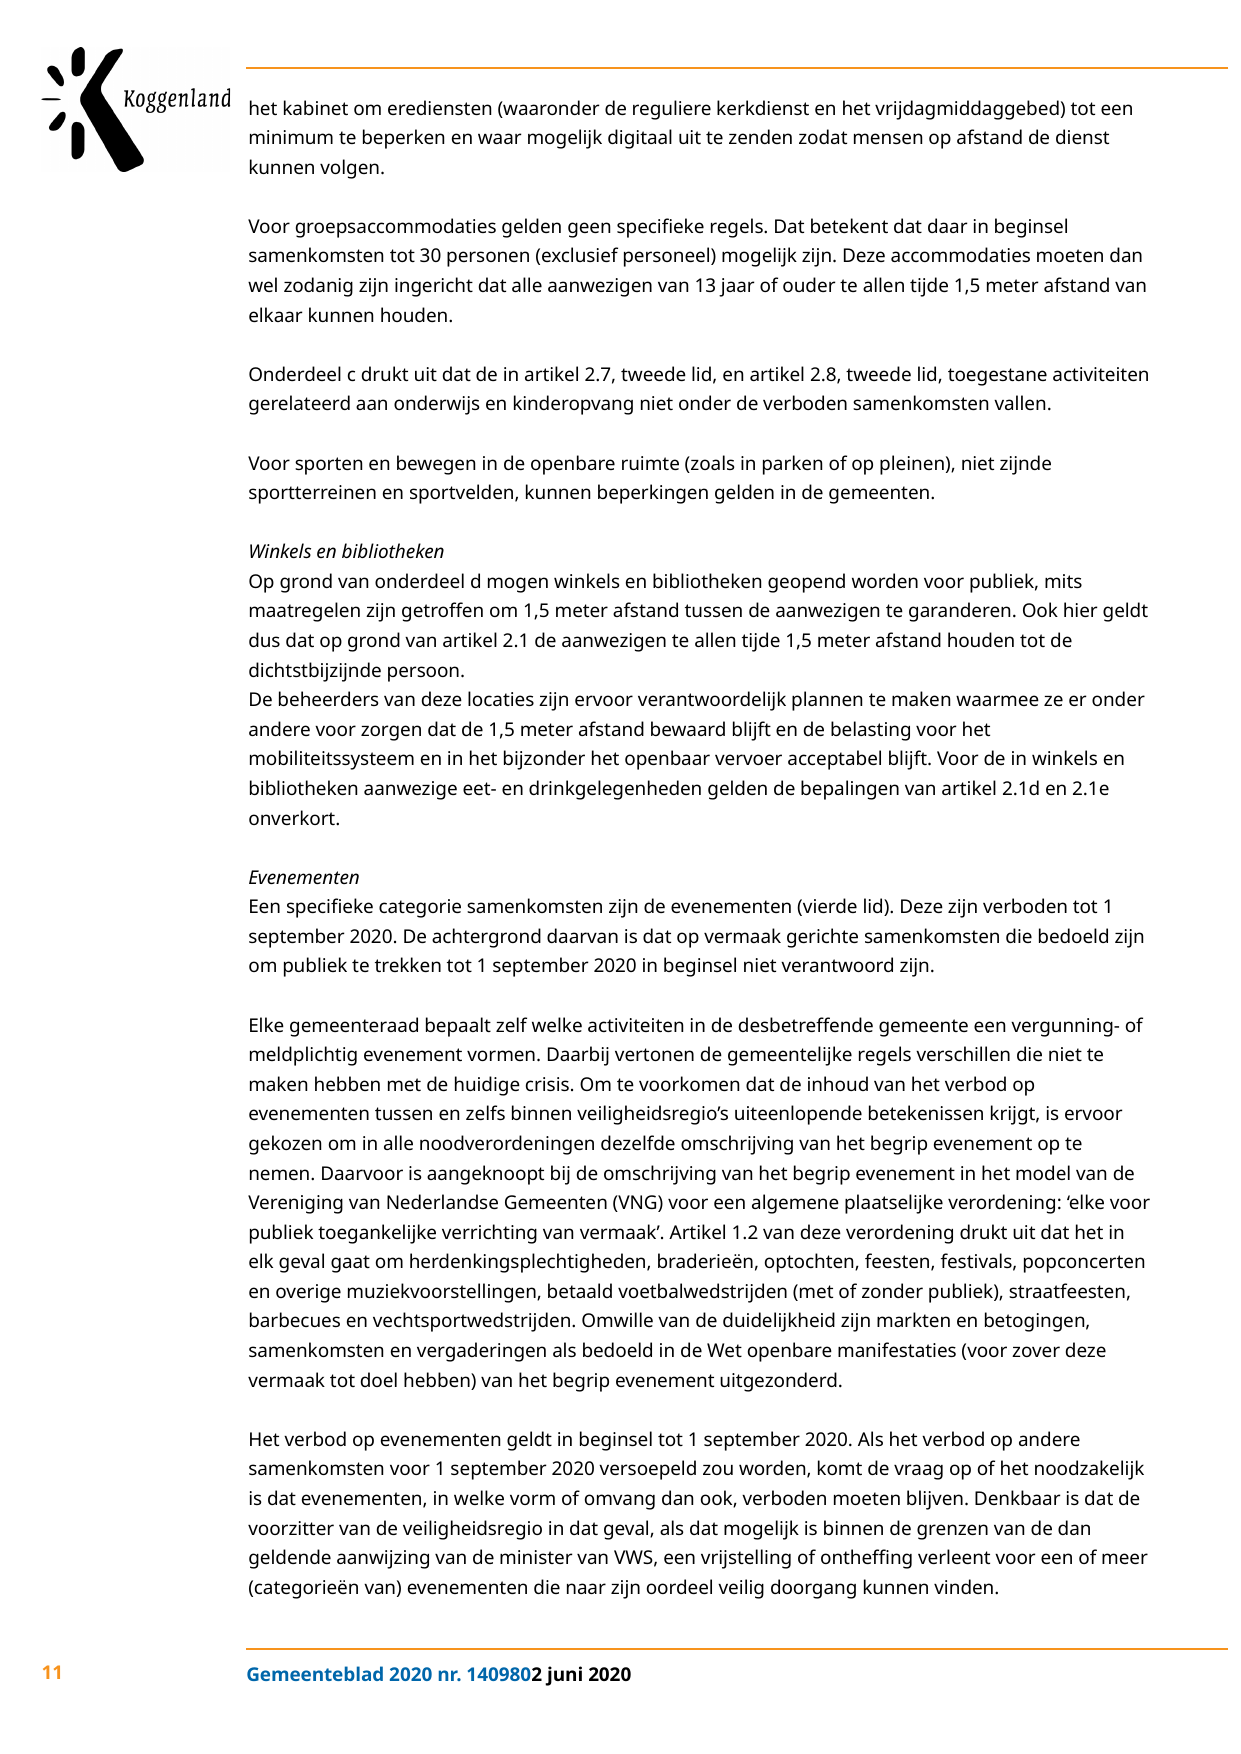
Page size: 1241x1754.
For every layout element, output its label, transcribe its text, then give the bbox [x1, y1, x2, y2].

text het kabinet om erediensten (waaronder de reguliere kerkdienst en het vrijdagmiddaggebed) tot een minimum te beperken en waar mogelijk digitaal uit te zenden zodat mensen op afstand de dienst kunnen volgen. [248, 95, 1152, 180]
text Voor groepsaccommodaties gelden geen specifieke regels. Dat betekent dat daar in beginsel samenkomsten tot 30 personen (exclusief personeel) mogelijk zijn. Deze accommodaties moeten dan wel zodanig zijn ingericht dat alle aanwezigen van 13 jaar of ouder te allen tijde 1,5 meter afstand van elkaar kunnen houden. [248, 213, 1152, 328]
picture [41, 47, 231, 172]
text Elke gemeenteraad bepaalt zelf welke activiteiten in de desbetreffende gemeente een vergunning- of meldplichtig evenement vormen. Daarbij vertonen de gemeentelijke regels verschillen die niet te maken hebben met de huidige crisis. Om te voorkomen dat de inhoud van het verbod op evenementen tussen en zelfs binnen veiligheidsregio’s uiteenlopende betekenissen krijgt, is ervoor gekozen om in alle noodverordeningen dezelfde omschrijving van het begrip evenement op te nemen. Daarvoor is aangeknoopt bij de omschrijving van het begrip evenement in het model van de Vereniging van Nederlandse Gemeenten (VNG) voor een algemene plaatselijke verordening: ‘elke voor publiek toegankelijke verrichting van vermaak’. Artikel 1.2 van deze verordening drukt uit dat het in elk geval gaat om herdenkingsplechtigheden, braderieën, optochten, feesten, festivals, popconcerten en overige muziekvoorstellingen, betaald voetbalwedstrijden (met of zonder publiek), straatfeesten, barbecues en vechtsportwedstrijden. Omwille van de duidelijkheid zijn markten en betogingen, samenkomsten en vergaderingen als bedoeld in de Wet openbare manifestaties (voor zover deze vermaak tot doel hebben) van het begrip evenement uitgezonderd. [248, 1012, 1152, 1393]
text Op grond van onderdeel d mogen winkels en bibliotheken geopend worden voor publiek, mits maatregelen zijn getroffen om 1,5 meter afstand tussen de aanwezigen te garanderen. Ook hier geldt dus dat op grond van artikel 2.1 de aanwezigen te allen tijde 1,5 meter afstand houden tot de dichtstbijzijnde persoon. [248, 568, 1152, 683]
text Een specifieke categorie samenkomsten zijn de evenementen (vierde lid). Deze zijn verboden tot 1 september 2020. De achtergrond daarvan is dat op vermaak gerichte samenkomsten die bedoeld zijn om publiek te trekken tot 1 september 2020 in beginsel niet verantwoord zijn. [248, 893, 1152, 978]
text Voor sporten en bewegen in de openbare ruimte (zoals in parken of op pleinen), niet zijnde sportterreinen en sportvelden, kunnen beperkingen gelden in de gemeenten. [248, 450, 1152, 505]
text De beheerders van deze locaties zijn ervoor verantwoordelijk plannen te maken waarmee ze er onder andere voor zorgen dat de 1,5 meter afstand bewaard blijft en de belasting voor het mobiliteitssysteem en in het bijzonder het openbaar vervoer acceptabel blijft. Voor de in winkels en bibliotheken aanwezige eet- en drinkgelegenheden gelden de bepalingen van artikel 2.1d en 2.1e onverkort. [248, 686, 1152, 831]
text Onderdeel c drukt uit dat de in artikel 2.7, tweede lid, en artikel 2.8, tweede lid, toegestane activiteiten gerelateerd aan onderwijs en kinderopvang niet onder de verboden samenkomsten vallen. [248, 361, 1152, 416]
text Winkels en bibliotheken [248, 538, 1152, 564]
text Evenementen [248, 864, 1152, 890]
text Het verbod op evenementen geldt in beginsel tot 1 september 2020. Als het verbod op andere samenkomsten voor 1 september 2020 versoepeld zou worden, komt de vraag op of het noodzakelijk is dat evenementen, in welke vorm of omvang dan ook, verboden moeten blijven. Denkbaar is dat de voorzitter van de veiligheidsregio in dat geval, als dat mogelijk is binnen de grenzen van de dan geldende aanwijzing van de minister van VWS, een vrijstelling of ontheffing verleent voor een of meer (categorieën van) evenementen die naar zijn oordeel veilig doorgang kunnen vinden. [248, 1426, 1152, 1600]
